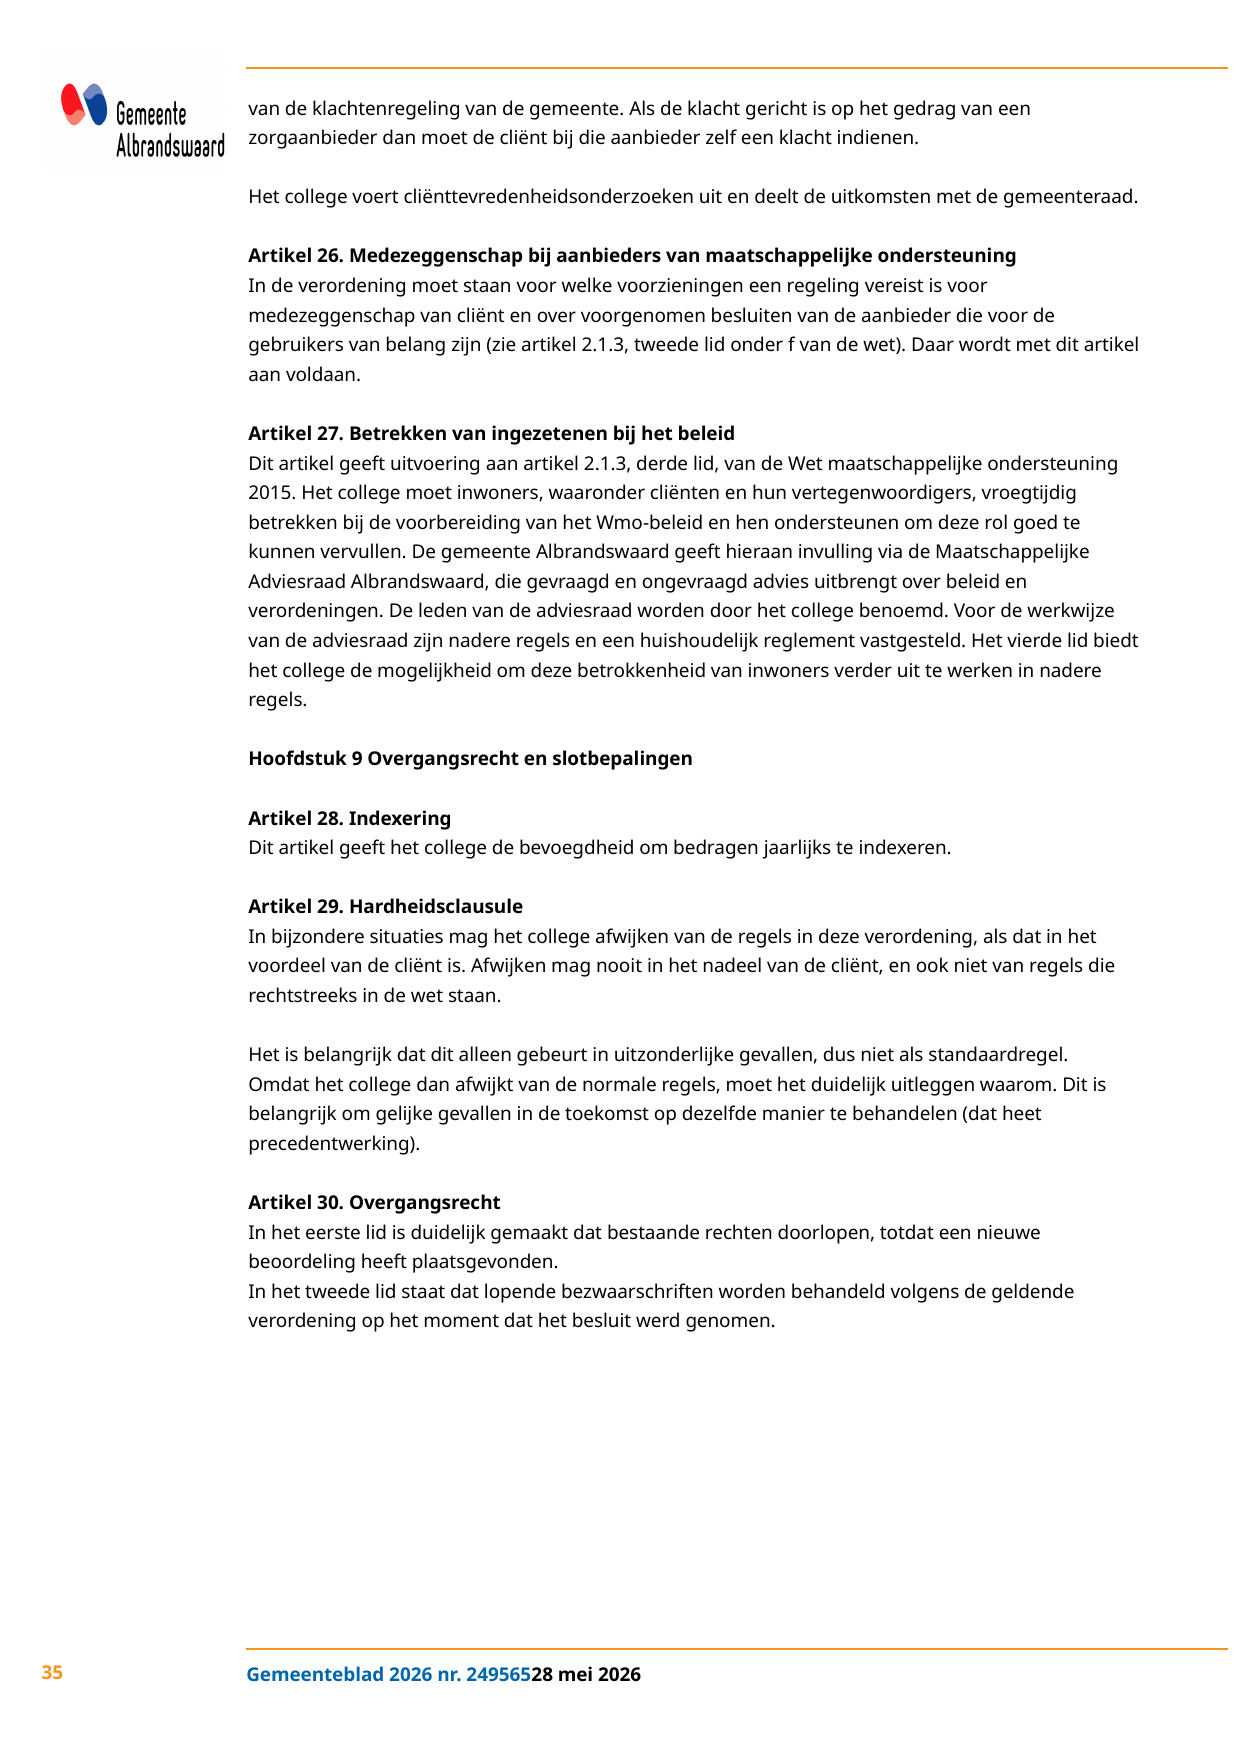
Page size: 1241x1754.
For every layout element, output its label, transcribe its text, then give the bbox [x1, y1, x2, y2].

text Artikel 28. Indexering [248, 805, 1152, 831]
text Het is belangrijk dat dit alleen gebeurt in uitzonderlijke gevallen, dus niet als standaardregel. [248, 1041, 1152, 1067]
picture [41, 47, 231, 172]
text Artikel 30. Overgangsrecht [248, 1189, 1152, 1215]
text In de verordening moet staan voor welke voorzieningen een regeling vereist is voor medezeggenschap van cliënt en over voorgenomen besluiten van de aanbieder die voor de gebruikers van belang zijn (zie artikel 2.1.3, tweede lid onder f van de wet). Daar wordt met dit artikel aan voldaan. [248, 272, 1152, 387]
text Omdat het college dan afwijkt van de normale regels, moet het duidelijk uitleggen waarom. Dit is belangrijk om gelijke gevallen in de toekomst op dezelfde manier te behandelen (dat heet precedentwerking). [248, 1071, 1152, 1156]
text Hoofdstuk 9 Overgangsrecht en slotbepalingen [248, 746, 1152, 771]
text Artikel 27. Betrekken van ingezetenen bij het beleid [248, 420, 1152, 446]
text Artikel 26. Medezeggenschap bij aanbieders van maatschappelijke ondersteuning [248, 243, 1152, 268]
text van de klachtenregeling van de gemeente. Als de klacht gericht is op het gedrag van een zorgaanbieder dan moet de cliënt bij die aanbieder zelf een klacht indienen. [248, 95, 1152, 150]
text Dit artikel geeft uitvoering aan artikel 2.1.3, derde lid, van de Wet maatschappelijke ondersteuning 2015. Het college moet inwoners, waaronder cliënten en hun vertegenwoordigers, vroegtijdig betrekken bij de voorbereiding van het Wmo‑beleid en hen ondersteunen om deze rol goed te kunnen vervullen. De gemeente Albrandswaard geeft hieraan invulling via de Maatschappelijke Adviesraad Albrandswaard, die gevraagd en ongevraagd advies uitbrengt over beleid en verordeningen. De leden van de adviesraad worden door het college benoemd. Voor de werkwijze van de adviesraad zijn nadere regels en een huishoudelijk reglement vastgesteld. Het vierde lid biedt het college de mogelijkheid om deze betrokkenheid van inwoners verder uit te werken in nadere regels. [248, 450, 1152, 712]
text In bijzondere situaties mag het college afwijken van de regels in deze verordening, als dat in het voordeel van de cliënt is. Afwijken mag nooit in het nadeel van de cliënt, en ook niet van regels die rechtstreeks in de wet staan. [248, 923, 1152, 1008]
text Dit artikel geeft het college de bevoegdheid om bedragen jaarlijks te indexeren. [248, 834, 1152, 860]
text Het college voert cliënttevredenheidsonderzoeken uit en deelt de uitkomsten met de gemeenteraad. [248, 183, 1152, 209]
text Artikel 29. Hardheidsclausule [248, 893, 1152, 919]
text In het tweede lid staat dat lopende bezwaarschriften worden behandeld volgens de geldende verordening op het moment dat het besluit werd genomen. [248, 1278, 1152, 1333]
text In het eerste lid is duidelijk gemaakt dat bestaande rechten doorlopen, totdat een nieuwe beoordeling heeft plaatsgevonden. [248, 1219, 1152, 1274]
